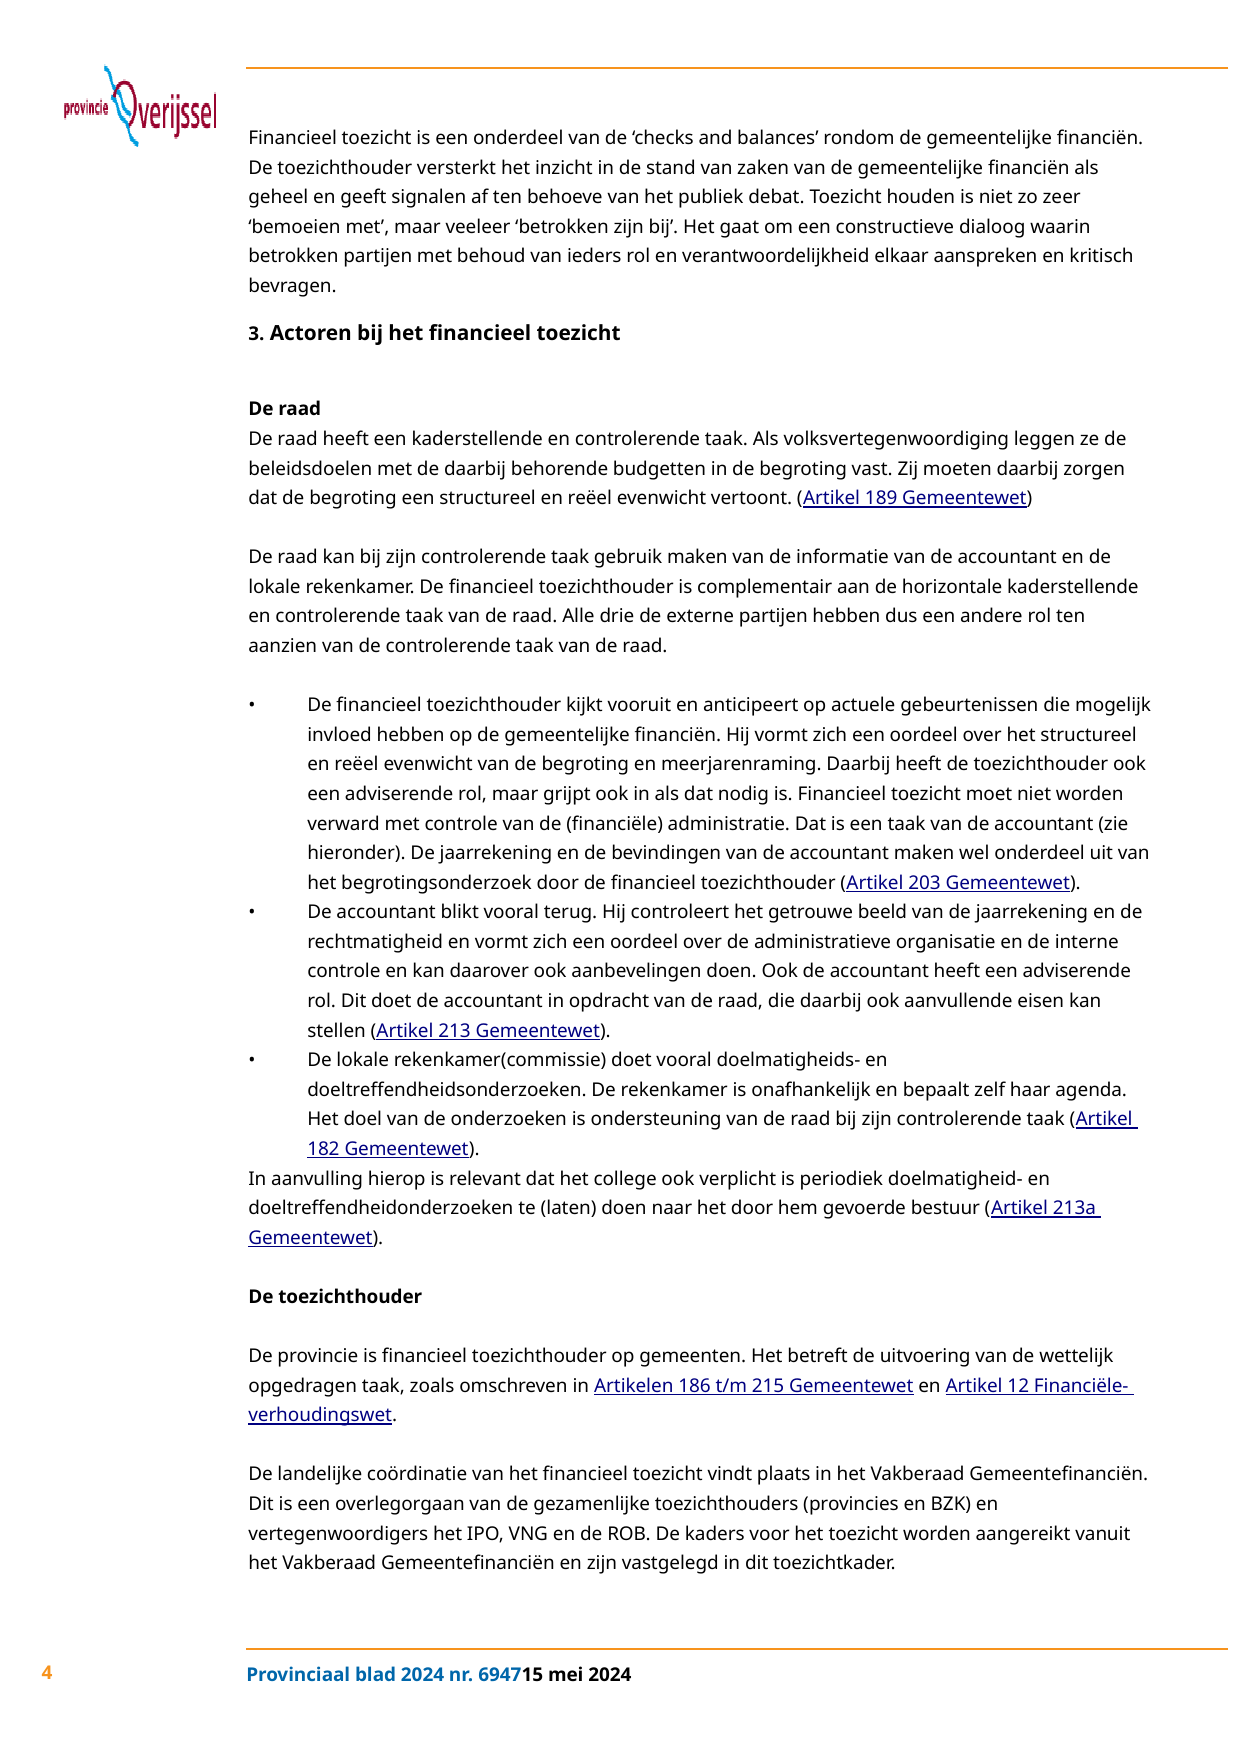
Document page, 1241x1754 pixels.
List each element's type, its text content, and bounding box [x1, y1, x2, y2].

picture [41, 47, 231, 172]
text De raad heeft een kaderstellende en controlerende taak. Als volksvertegenwoordiging leggen ze de beleidsdoelen met de daarbij behorende budgetten in de begroting vast. Zij moeten daarbij zorgen dat de begroting een structureel en reëel evenwicht vertoont. (Artikel 189 Gemeentewet) [248, 425, 1152, 510]
text De raad kan bij zijn controlerende taak gebruik maken van de informatie van de accountant en de lokale rekenkamer. De financieel toezichthouder is complementair aan de horizontale kaderstellende en controlerende taak van de raad. Alle drie de externe partijen hebben dus een andere rol ten aanzien van de controlerende taak van de raad. [248, 543, 1152, 658]
text In aanvulling hierop is relevant dat het college ook verplicht is periodiek doelmatigheid- en doeltreffendheidonderzoeken te (laten) doen naar het door hem gevoerde bestuur (Artikel 213a Gemeentewet). [248, 1165, 1152, 1250]
text Financieel toezicht is een onderdeel van de ‘checks and balances’ rondom de gemeentelijke financiën. De toezichthouder versterkt het inzicht in de stand van zaken van de gemeentelijke financiën als geheel en geeft signalen af ten behoeve van het publiek debat. Toezicht houden is niet zo zeer ‘bemoeien met’, maar veeleer ‘betrokken zijn bij’. Het gaat om een constructieve dialoog waarin betrokken partijen met behoud van ieders rol en verantwoordelijkheid elkaar aanspreken en kritisch bevragen. [248, 124, 1152, 298]
text De toezichthouder [248, 1283, 1152, 1309]
text De landelijke coördinatie van het financieel toezicht vindt plaats in het Vakberaad Gemeentefinanciën. Dit is een overlegorgaan van de gezamenlijke toezichthouders (provincies en BZK) en vertegenwoordigers het IPO, VNG en de ROB. De kaders voor het toezicht worden aangereikt vanuit het Vakberaad Gemeentefinanciën en zijn vastgelegd in dit toezichtkader. [248, 1461, 1152, 1575]
list De financieel toezichthouder kijkt vooruit en anticipeert op actuele gebeurtenissen die mogelijk invloed hebben op de gemeentelijke financiën. Hij vormt zich een oordeel over het structureel en reëel evenwicht van de begroting en meerjarenraming. Daarbij heeft de toezichthouder ook een adviserende rol, maar grijpt ook in als dat nodig is. Financieel toezicht moet niet worden verward met controle van de (financiële) administratie. Dat is een taak van de accountant (zie hieronder). De jaarrekening en de bevindingen van de accountant maken wel onderdeel uit van het begrotingsonderzoek door de financieel toezichthouder (Artikel 203 Gemeentewet). [248, 691, 1152, 895]
text De provincie is financieel toezichthouder op gemeenten. Het betreft de uitvoering van de wettelijk opgedragen taak, zoals omschreven in Artikelen 186 t/m 215 Gemeentewet en Artikel 12 Financiële- verhoudingswet. [248, 1342, 1152, 1427]
list De lokale rekenkamer(commissie) doet vooral doelmatigheids- en doeltreffendheidsonderzoeken. De rekenkamer is onafhankelijk en bepaalt zelf haar agenda. Het doel van de onderzoeken is ondersteuning van de raad bij zijn controlerende taak (Artikel 182 Gemeentewet). [248, 1046, 1152, 1161]
list De accountant blikt vooral terug. Hij controleert het getrouwe beeld van de jaarrekening en de rechtmatigheid en vormt zich een oordeel over de administratieve organisatie en de interne controle en kan daarover ook aanbevelingen doen. Ook de accountant heeft een adviserende rol. Dit doet de accountant in opdracht van de raad, die daarbij ook aanvullende eisen kan stellen (Artikel 213 Gemeentewet). [248, 898, 1152, 1043]
text De raad [248, 396, 1152, 421]
text 3. Actoren bij het financieel toezicht [248, 318, 1152, 346]
